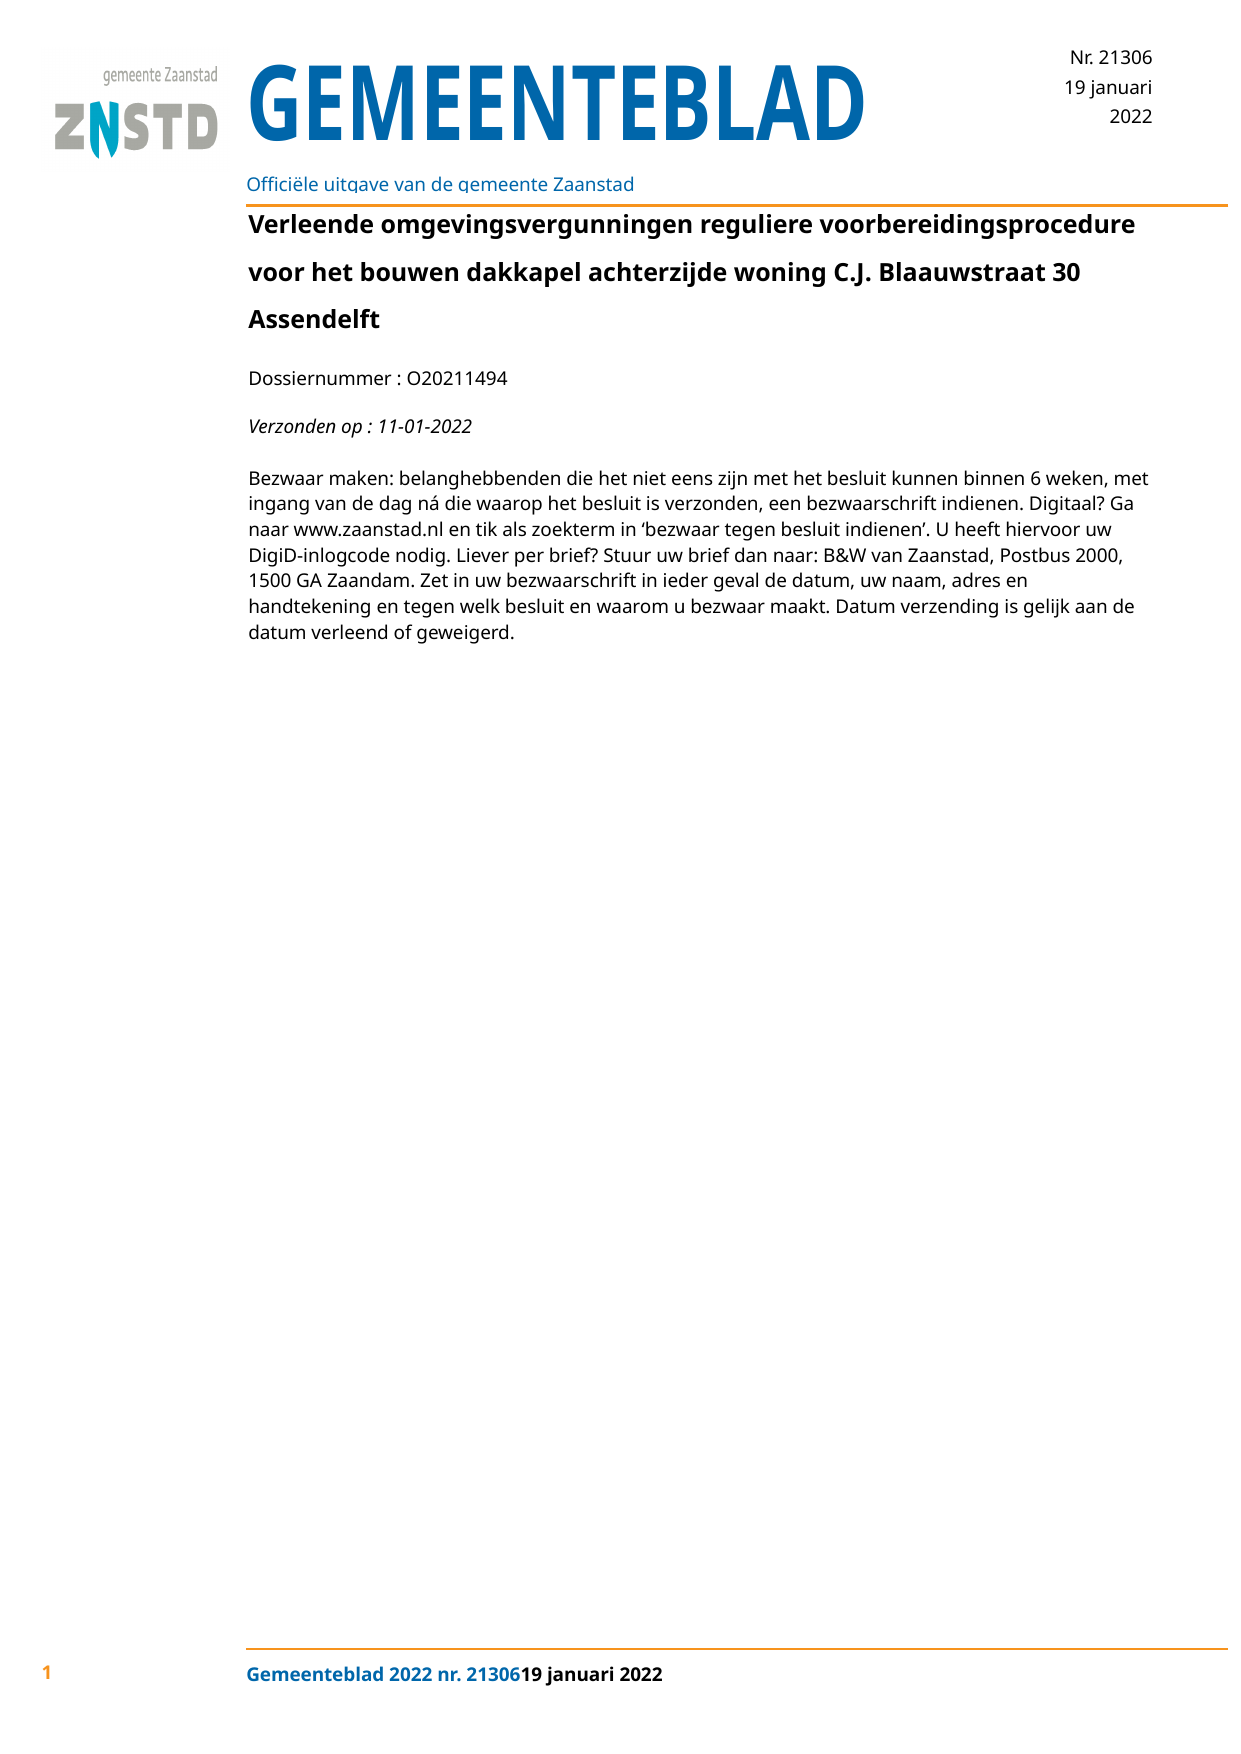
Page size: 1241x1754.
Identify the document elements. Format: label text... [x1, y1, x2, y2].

text Verzonden op : 11-01-2022 [248, 413, 1152, 439]
text Verleende omgevingsvergunningen reguliere voorbereidingsprocedure voor het bouwen dakkapel achterzijde woning C.J. Blaauwstraat 30 Assendelft [248, 207, 1152, 336]
text Dossiernummer : O20211494 [248, 366, 1152, 391]
picture [41, 47, 231, 172]
text Bezwaar maken: belanghebbenden die het niet eens zijn met het besluit kunnen binnen 6 weken, met ingang van de dag ná die waarop het besluit is verzonden, een bezwaarschrift indienen. Digitaal? Ga naar www.zaanstad.nl en tik als zoekterm in ‘bezwaar tegen besluit indienen’. U heeft hiervoor uw DigiD-inlogcode nodig. Liever per brief? Stuur uw brief dan naar: B&W van Zaanstad, Postbus 2000, 1500 GA Zaandam. Zet in uw bezwaarschrift in ieder geval de datum, uw naam, adres en handtekening en tegen welk besluit en waarom u bezwaar maakt. Datum verzending is gelijk aan de datum verleend of geweigerd. [248, 465, 1152, 645]
